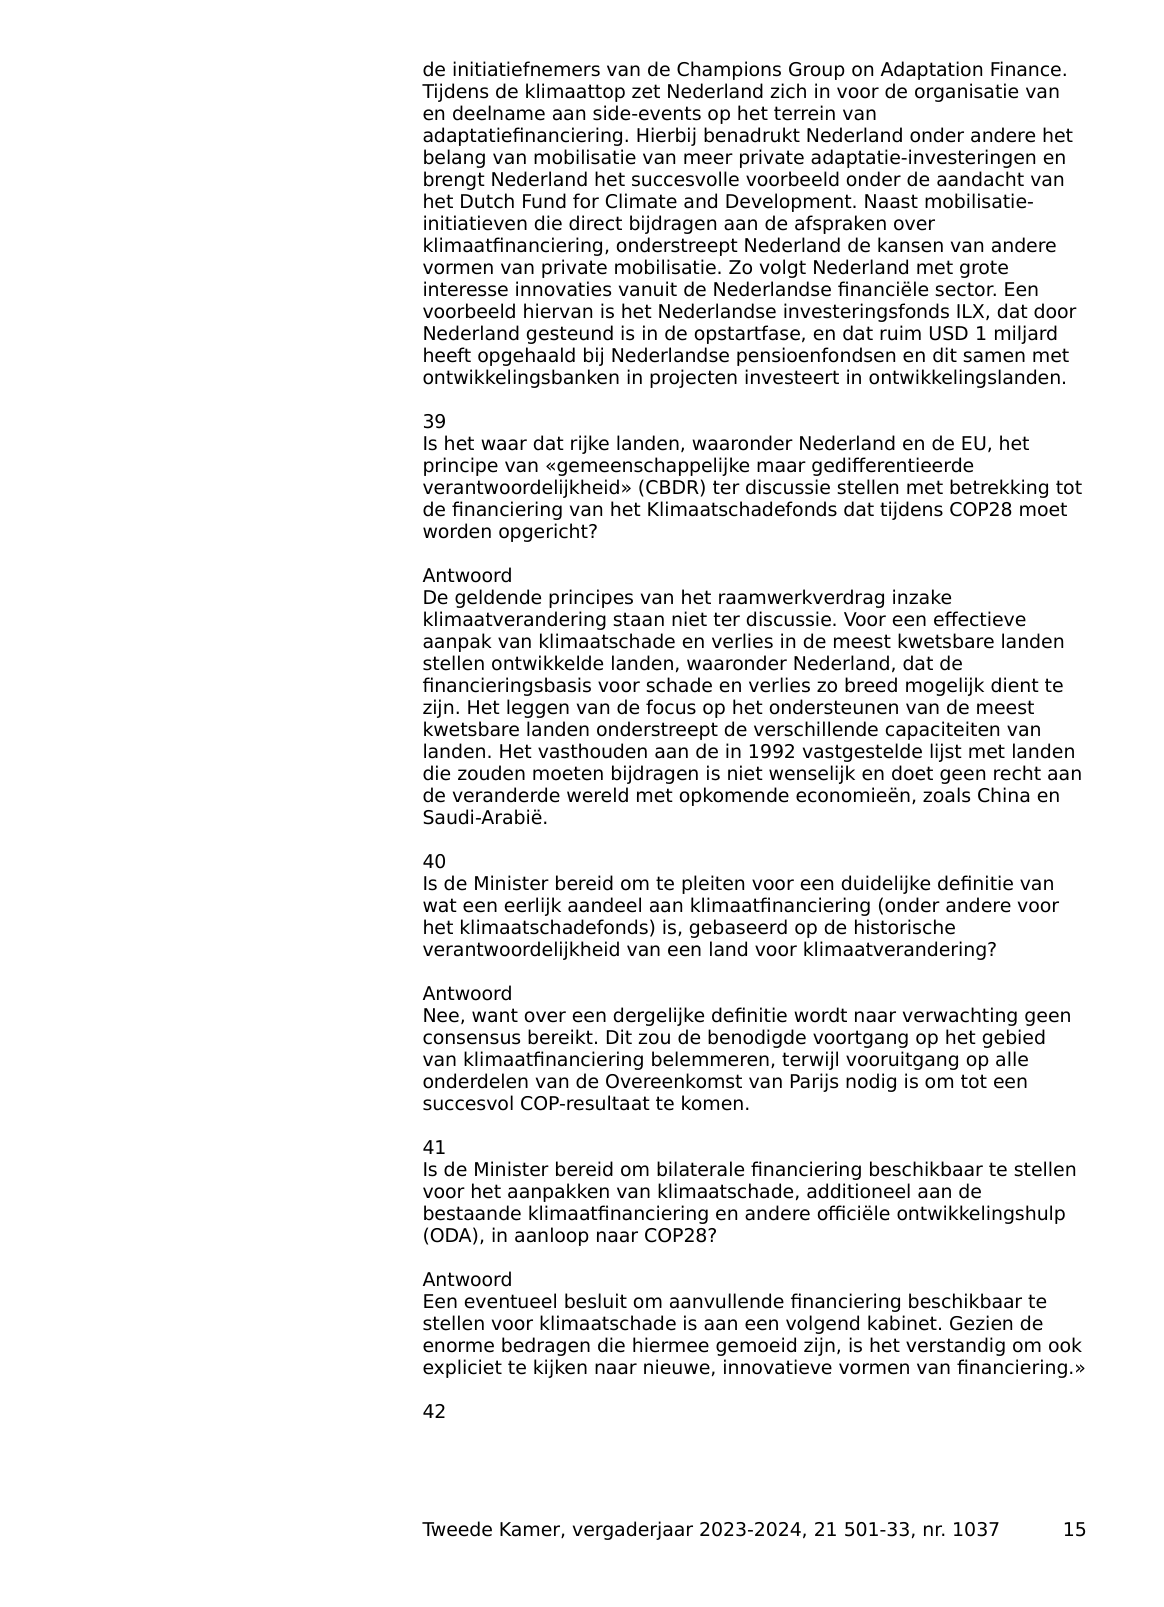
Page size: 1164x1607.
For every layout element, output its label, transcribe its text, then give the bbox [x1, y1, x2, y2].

text Is de Minister bereid om te pleiten voor een duidelijke definitie van wat een eerlijk aandeel aan klimaatfinanciering (onder andere voor het klimaatschadefonds) is, gebaseerd op de historische verantwoordelijkheid van een land voor klimaatverandering? [422, 873, 1087, 961]
text Antwoord [422, 565, 1087, 587]
text Antwoord [422, 1269, 1087, 1291]
text Is het waar dat rijke landen, waaronder Nederland en de EU, het principe van «gemeenschappelijke maar gedifferentieerde verantwoordelijkheid» (CBDR) ter discussie stellen met betrekking tot de financiering van het Klimaatschadefonds dat tijdens COP28 moet worden opgericht? [422, 433, 1087, 543]
text 40 [422, 851, 1087, 873]
text Nee, want over een dergelijke definitie wordt naar verwachting geen consensus bereikt. Dit zou de benodigde voortgang op het gebied van klimaatfinanciering belemmeren, terwijl vooruitgang op alle onderdelen van de Overeenkomst van Parijs nodig is om tot een succesvol COP-resultaat te komen. [422, 1005, 1087, 1115]
text de initiatiefnemers van de Champions Group on Adaptation Finance. Tijdens de klimaattop zet Nederland zich in voor de organisatie van en deelname aan side-events op het terrein van adaptatiefinanciering. Hierbij benadrukt Nederland onder andere het belang van mobilisatie van meer private adaptatie-investeringen en brengt Nederland het succesvolle voorbeeld onder de aandacht van het Dutch Fund for Climate and Development. Naast mobilisatie-initiatieven die direct bijdragen aan de afspraken over klimaatfinanciering, onderstreept Nederland de kansen van andere vormen van private mobilisatie. Zo volgt Nederland met grote interesse innovaties vanuit de Nederlandse financiële sector. Een voorbeeld hiervan is het Nederlandse investeringsfonds ILX, dat door Nederland gesteund is in de opstartfase, en dat ruim USD 1 miljard heeft opgehaald bij Nederlandse pensioenfondsen en dit samen met ontwikkelingsbanken in projecten investeert in ontwikkelingslanden. [422, 59, 1087, 389]
text Is de Minister bereid om bilaterale financiering beschikbaar te stellen voor het aanpakken van klimaatschade, additioneel aan de bestaande klimaatfinanciering en andere officiële ontwikkelingshulp (ODA), in aanloop naar COP28? [422, 1159, 1087, 1247]
text 39 [422, 411, 1087, 433]
text 41 [422, 1137, 1087, 1159]
text 42 [422, 1401, 1087, 1423]
text Een eventueel besluit om aanvullende financiering beschikbaar te stellen voor klimaatschade is aan een volgend kabinet. Gezien de enorme bedragen die hiermee gemoeid zijn, is het verstandig om ook expliciet te kijken naar nieuwe, innovatieve vormen van financiering.» [422, 1291, 1087, 1379]
text De geldende principes van het raamwerkverdrag inzake klimaatverandering staan niet ter discussie. Voor een effectieve aanpak van klimaatschade en verlies in de meest kwetsbare landen stellen ontwikkelde landen, waaronder Nederland, dat de financieringsbasis voor schade en verlies zo breed mogelijk dient te zijn. Het leggen van de focus op het ondersteunen van de meest kwetsbare landen onderstreept de verschillende capaciteiten van landen. Het vasthouden aan de in 1992 vastgestelde lijst met landen die zouden moeten bijdragen is niet wenselijk en doet geen recht aan de veranderde wereld met opkomende economieën, zoals China en Saudi-Arabië. [422, 587, 1087, 829]
text Antwoord [422, 983, 1087, 1005]
